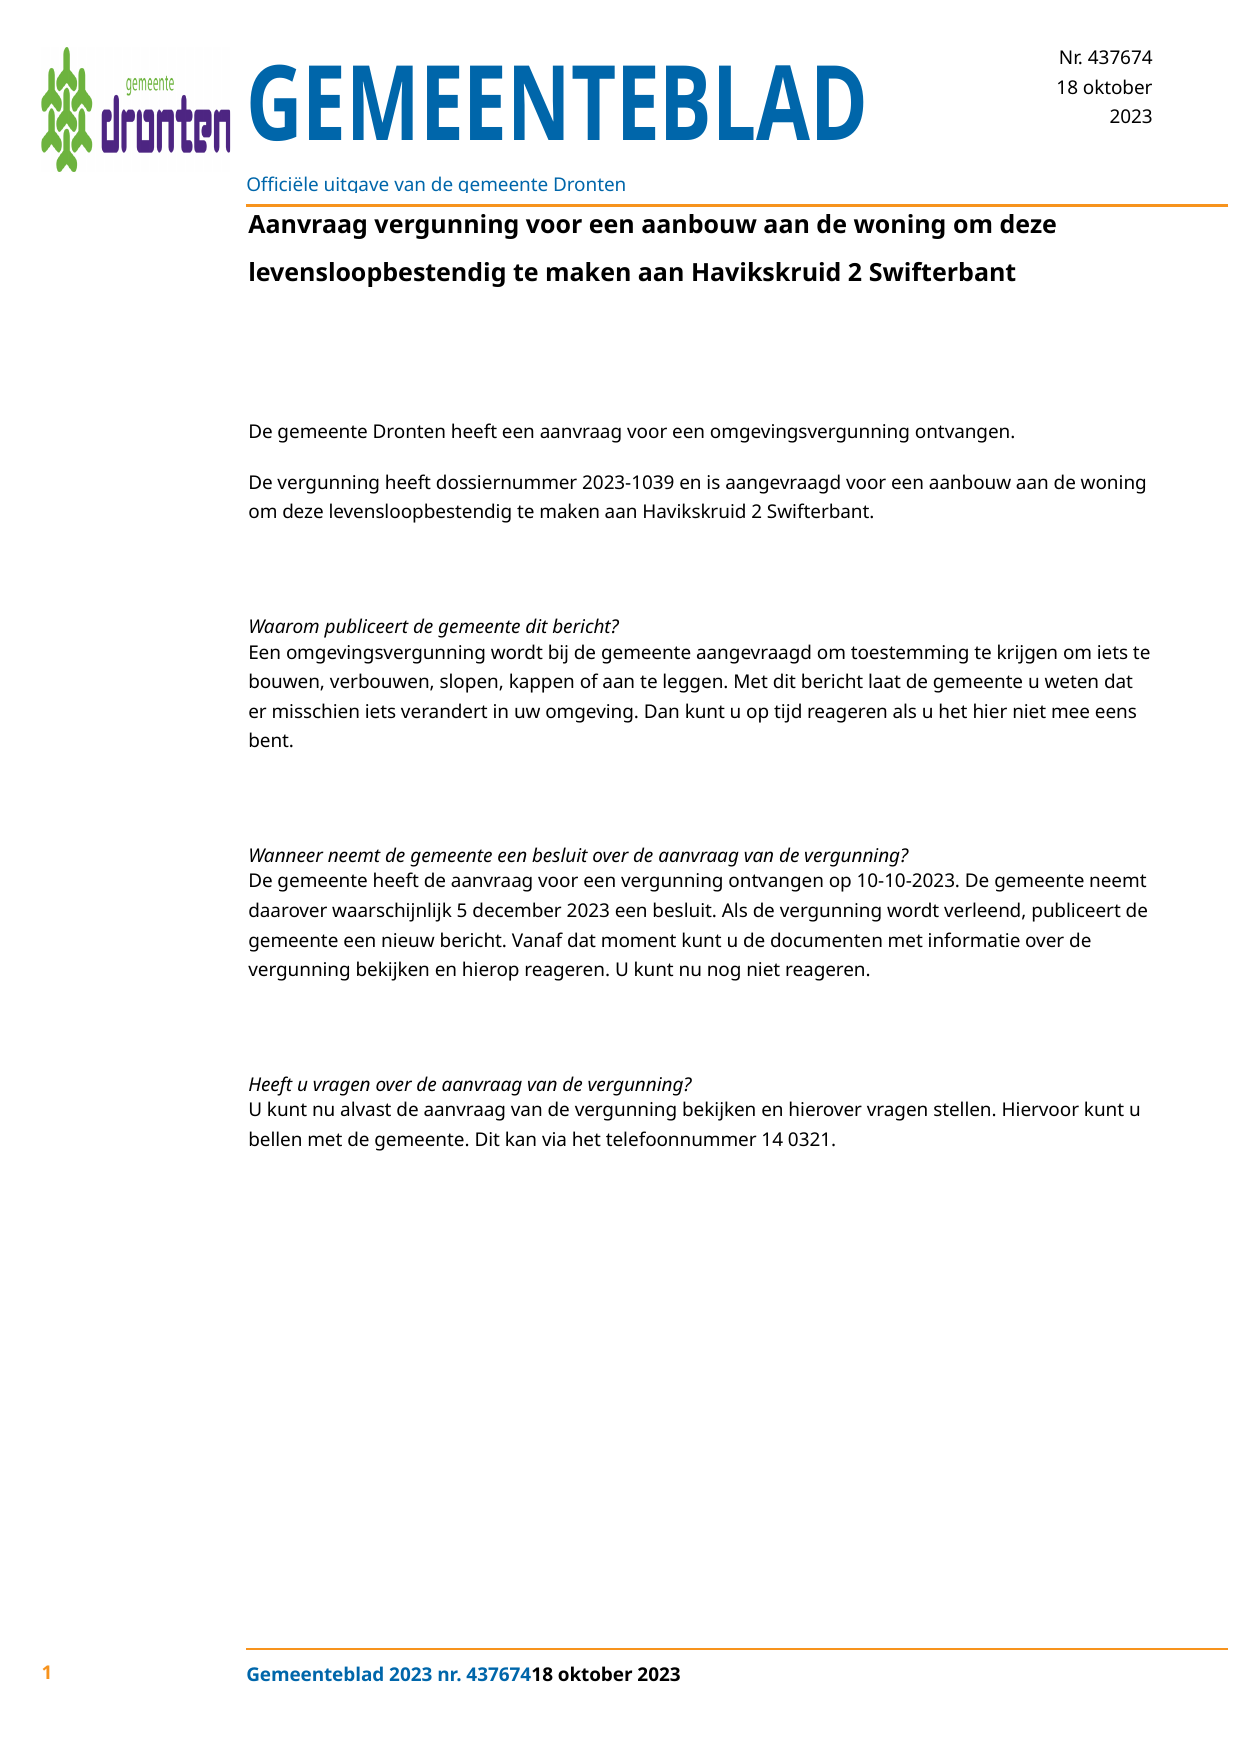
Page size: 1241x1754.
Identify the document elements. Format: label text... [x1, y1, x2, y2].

picture [41, 47, 231, 172]
text Waarom publiceert de gemeente dit bericht? [248, 613, 1152, 639]
text U kunt nu alvast de aanvraag van de vergunning bekijken en hierover vragen stellen. Hiervoor kunt u bellen met de gemeente. Dit kan via het telefoonnummer 14 0321. [248, 1097, 1152, 1152]
text De vergunning heeft dossiernummer 2023-1039 en is aangevraagd voor een aanbouw aan de woning om deze levensloopbestendig te maken aan Havikskruid 2 Swifterbant. [248, 469, 1152, 524]
text Heeft u vragen over de aanvraag van de vergunning? [248, 1071, 1152, 1097]
text Aanvraag vergunning voor een aanbouw aan de woning om deze levensloopbestendig te maken aan Havikskruid 2 Swifterbant [248, 207, 1152, 288]
text Wanneer neemt de gemeente een besluit over de aanvraag van de vergunning? [248, 842, 1152, 868]
text De gemeente Dronten heeft een aanvraag voor een omgevingsvergunning ontvangen. [248, 419, 1152, 444]
text De gemeente heeft de aanvraag voor een vergunning ontvangen op 10-10-2023. De gemeente neemt daarover waarschijnlijk 5 december 2023 een besluit. Als de vergunning wordt verleend, publiceert de gemeente een nieuw bericht. Vanaf dat moment kunt u de documenten met informatie over de vergunning bekijken en hierop reageren. U kunt nu nog niet reageren. [248, 868, 1152, 982]
text Een omgevingsvergunning wordt bij de gemeente aangevraagd om toestemming te krijgen om iets te bouwen, verbouwen, slopen, kappen of aan te leggen. Met dit bericht laat de gemeente u weten dat er misschien iets verandert in uw omgeving. Dan kunt u op tijd reageren als u het hier niet mee eens bent. [248, 639, 1152, 753]
